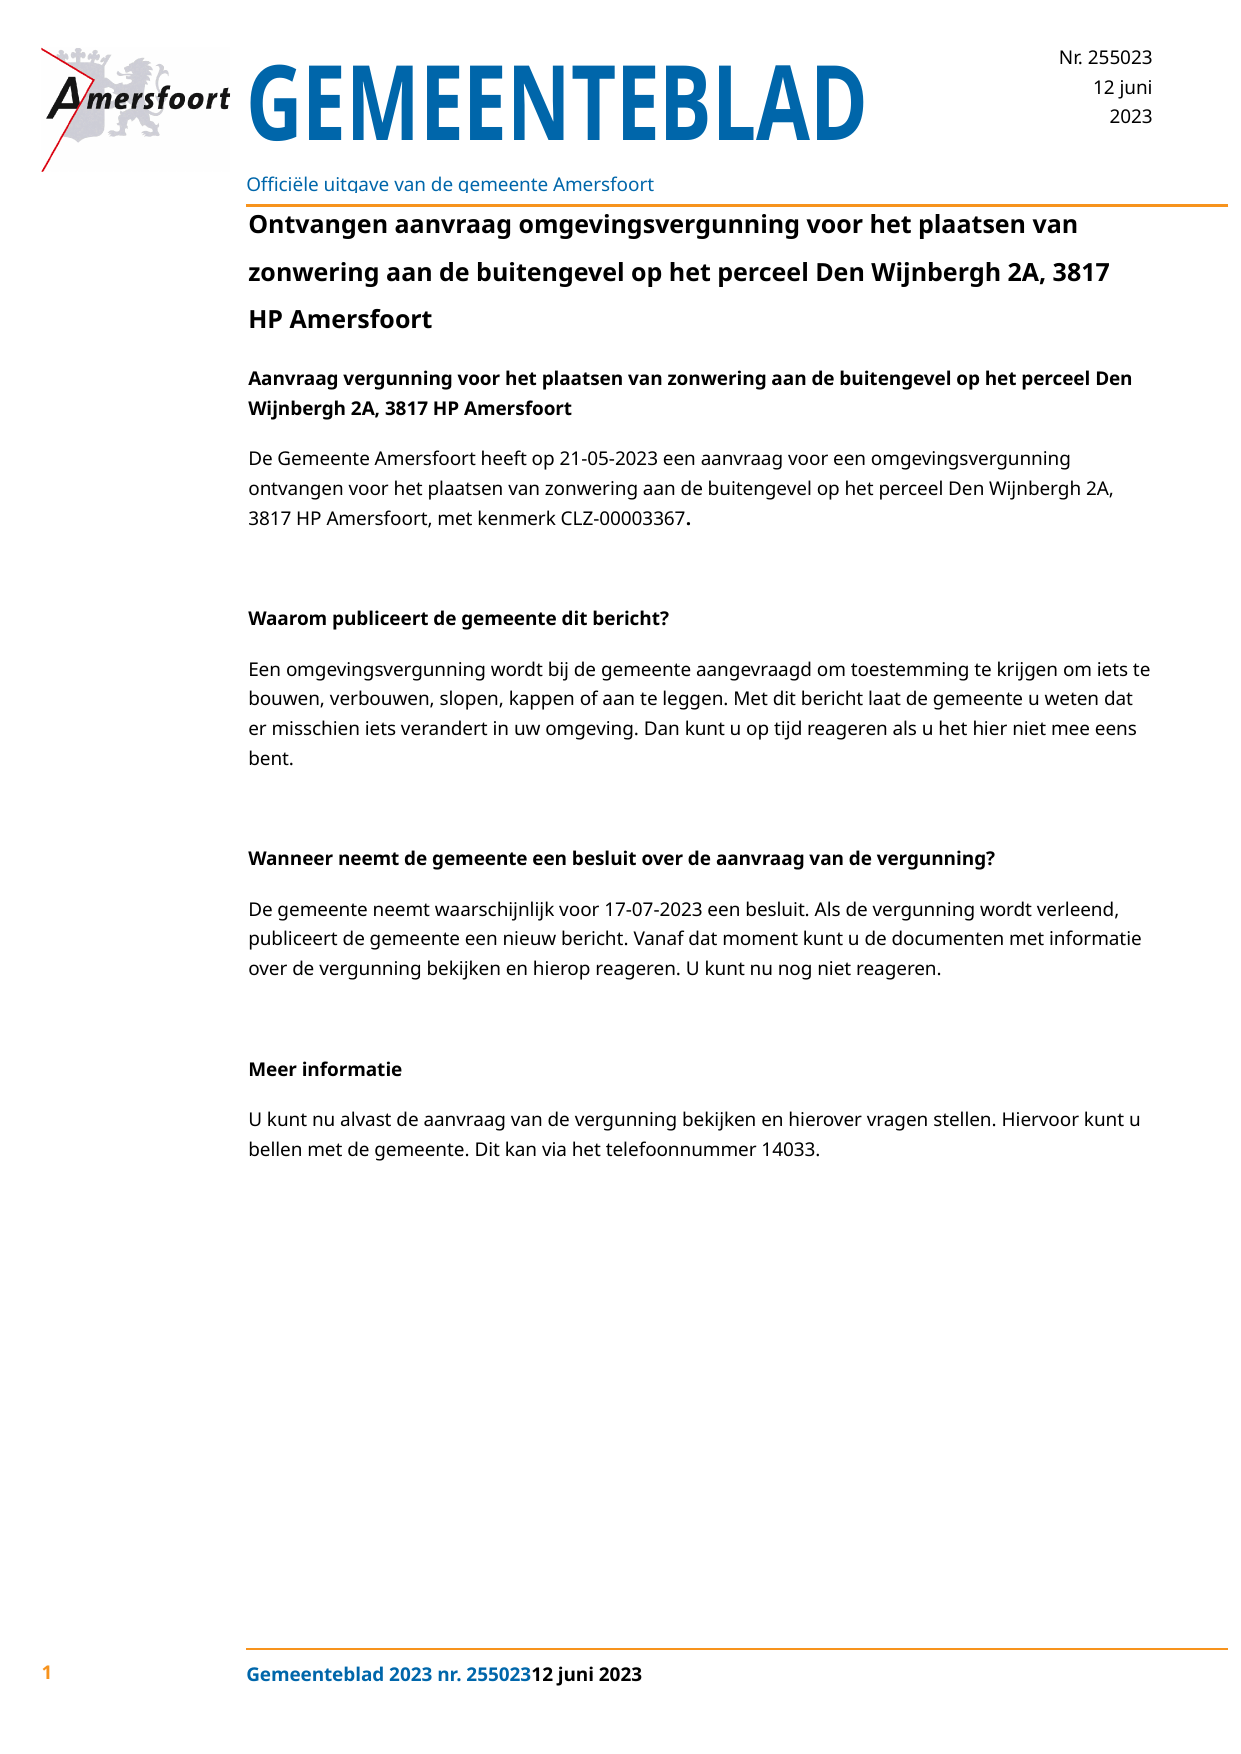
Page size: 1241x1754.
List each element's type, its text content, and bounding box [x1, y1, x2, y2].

picture [41, 47, 231, 172]
text Ontvangen aanvraag omgevingsvergunning voor het plaatsen van zonwering aan de buitengevel op het perceel Den Wijnbergh 2A, 3817 HP Amersfoort [248, 207, 1152, 336]
text Wanneer neemt de gemeente een besluit over de aanvraag van de vergunning? [248, 846, 1152, 871]
text De Gemeente Amersfoort heeft op 21-05-2023 een aanvraag voor een omgevingsvergunning ontvangen voor het plaatsen van zonwering aan de buitengevel op het perceel Den Wijnbergh 2A, 3817 HP Amersfoort, met kenmerk CLZ-00003367. [248, 446, 1152, 530]
text Een omgevingsvergunning wordt bij de gemeente aangevraagd om toestemming te krijgen om iets te bouwen, verbouwen, slopen, kappen of aan te leggen. Met dit bericht laat de gemeente u weten dat er misschien iets verandert in uw omgeving. Dan kunt u op tijd reageren als u het hier niet mee eens bent. [248, 656, 1152, 770]
text Meer informatie [248, 1056, 1152, 1082]
text De gemeente neemt waarschijnlijk voor 17-07-2023 een besluit. Als de vergunning wordt verleend, publiceert de gemeente een nieuw bericht. Vanaf dat moment kunt u de documenten met informatie over de vergunning bekijken en hierop reageren. U kunt nu nog niet reageren. [248, 896, 1152, 981]
text U kunt nu alvast de aanvraag van de vergunning bekijken en hierover vragen stellen. Hiervoor kunt u bellen met de gemeente. Dit kan via het telefoonnummer 14033. [248, 1106, 1152, 1162]
text Waarom publiceert de gemeente dit bericht? [248, 606, 1152, 631]
text Aanvraag vergunning voor het plaatsen van zonwering aan de buitengevel op het perceel Den Wijnbergh 2A, 3817 HP Amersfoort [248, 366, 1152, 421]
